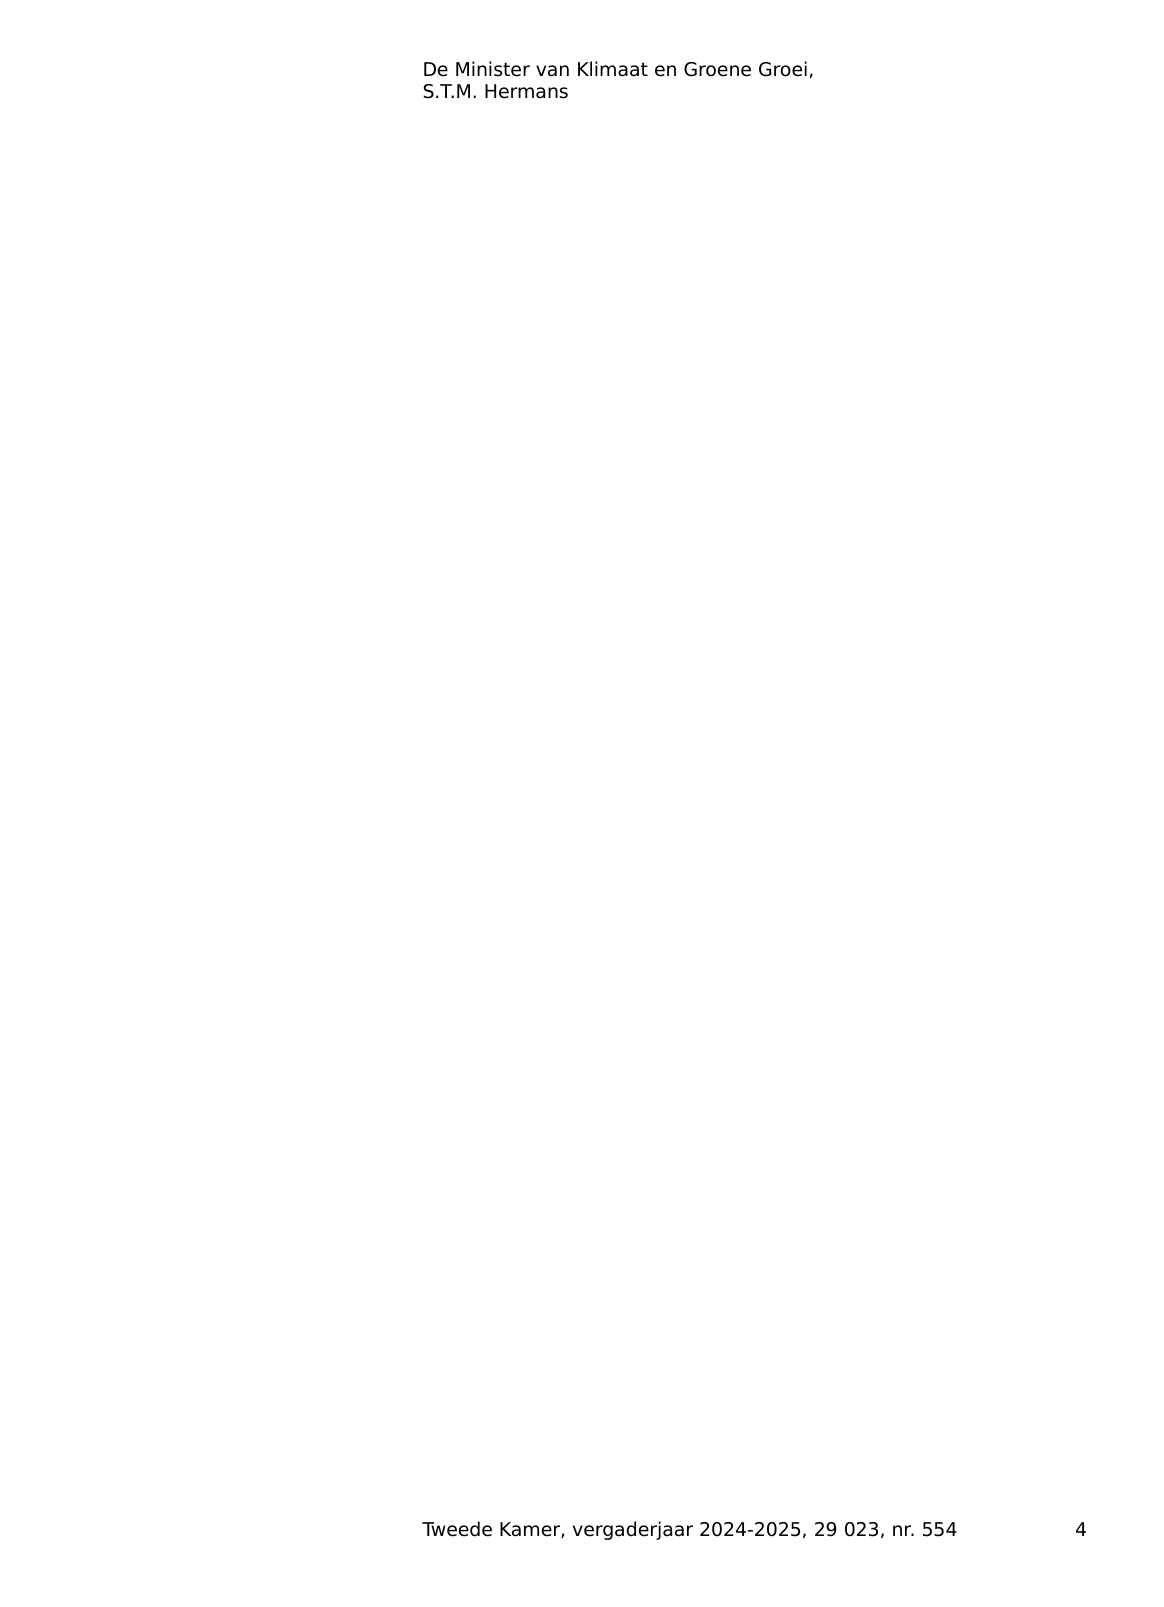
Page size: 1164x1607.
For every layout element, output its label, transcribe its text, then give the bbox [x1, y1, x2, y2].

text De Minister van Klimaat en Groene Groei, S.T.M. Hermans [422, 59, 1087, 103]
